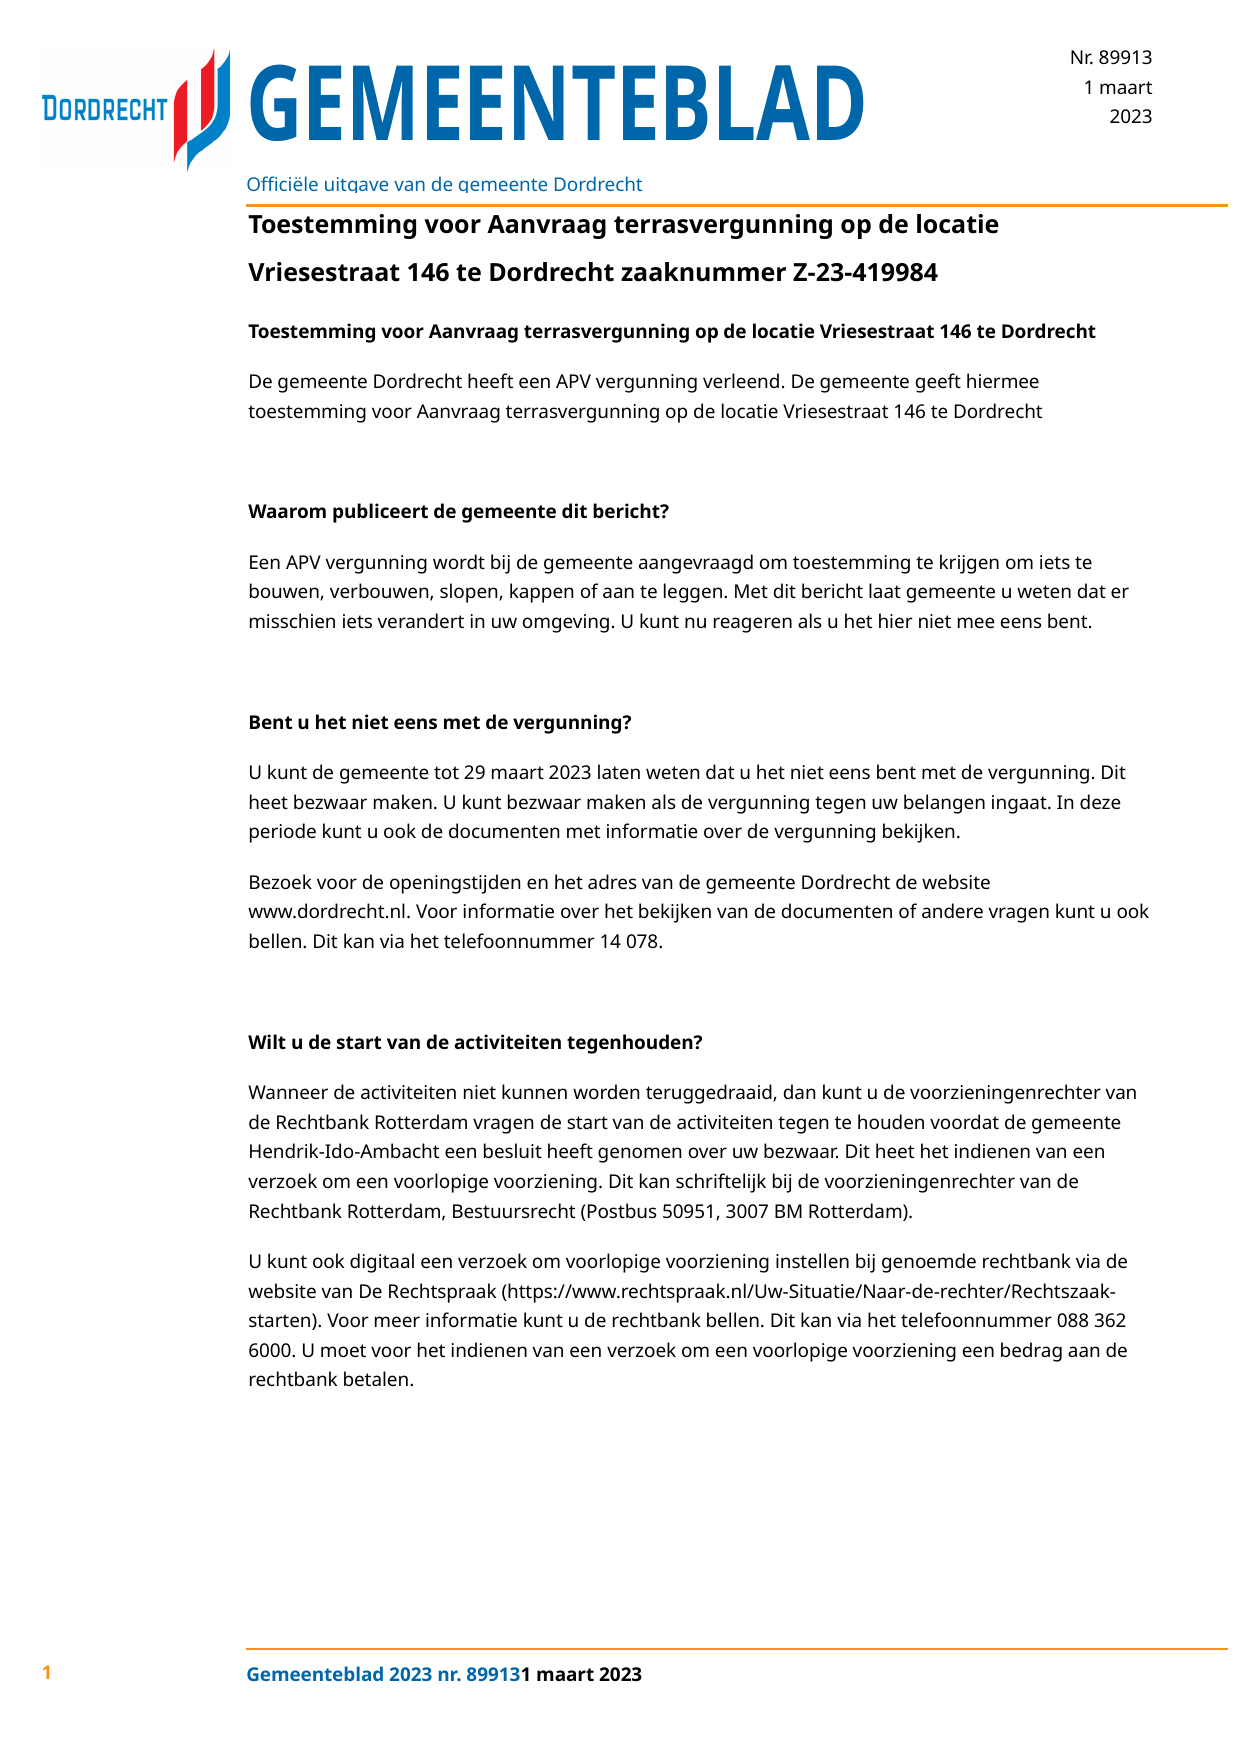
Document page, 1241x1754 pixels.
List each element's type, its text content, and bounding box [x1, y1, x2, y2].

text Bent u het niet eens met de vergunning? [248, 709, 1152, 735]
text U kunt de gemeente tot 29 maart 2023 laten weten dat u het niet eens bent met de vergunning. Dit heet bezwaar maken. U kunt bezwaar maken als de vergunning tegen uw belangen ingaat. In deze periode kunt u ook de documenten met informatie over de vergunning bekijken. [248, 759, 1152, 844]
text Wanneer de activiteiten niet kunnen worden teruggedraaid, dan kunt u de voorzieningenrechter van de Rechtbank Rotterdam vragen de start van de activiteiten tegen te houden voordat de gemeente Hendrik-Ido-Ambacht een besluit heeft genomen over uw bezwaar. Dit heet het indienen van een verzoek om een voorlopige voorziening. Dit kan schriftelijk bij de voorzieningenrechter van de Rechtbank Rotterdam, Bestuursrecht (Postbus 50951, 3007 BM Rotterdam). [248, 1079, 1152, 1224]
text De gemeente Dordrecht heeft een APV vergunning verleend. De gemeente geeft hiermee toestemming voor Aanvraag terrasvergunning op de locatie Vriesestraat 146 te Dordrecht [248, 368, 1152, 424]
text Bezoek voor de openingstijden en het adres van de gemeente Dordrecht de website www.dordrecht.nl. Voor informatie over het bekijken van de documenten of andere vragen kunt u ook bellen. Dit kan via het telefoonnummer 14 078. [248, 869, 1152, 954]
text Een APV vergunning wordt bij de gemeente aangevraagd om toestemming te krijgen om iets te bouwen, verbouwen, slopen, kappen of aan te leggen. Met dit bericht laat gemeente u weten dat er misschien iets verandert in uw omgeving. U kunt nu reageren als u het hier niet mee eens bent. [248, 549, 1152, 634]
text Wilt u de start van de activiteiten tegenhouden? [248, 1029, 1152, 1055]
text Toestemming voor Aanvraag terrasvergunning op de locatie Vriesestraat 146 te Dordrecht zaaknummer Z-23-419984 [248, 207, 1152, 288]
text Waarom publiceert de gemeente dit bericht? [248, 499, 1152, 524]
text Toestemming voor Aanvraag terrasvergunning op de locatie Vriesestraat 146 te Dordrecht [248, 318, 1152, 344]
picture [41, 47, 231, 172]
text U kunt ook digitaal een verzoek om voorlopige voorziening instellen bij genoemde rechtbank via de website van De Rechtspraak (https://www.rechtspraak.nl/Uw-Situatie/Naar-de-rechter/Rechtszaak-starten). Voor meer informatie kunt u de rechtbank bellen. Dit kan via het telefoonnummer 088 362 6000. U moet voor het indienen van een verzoek om een voorlopige voorziening een bedrag aan de rechtbank betalen. [248, 1248, 1152, 1392]
